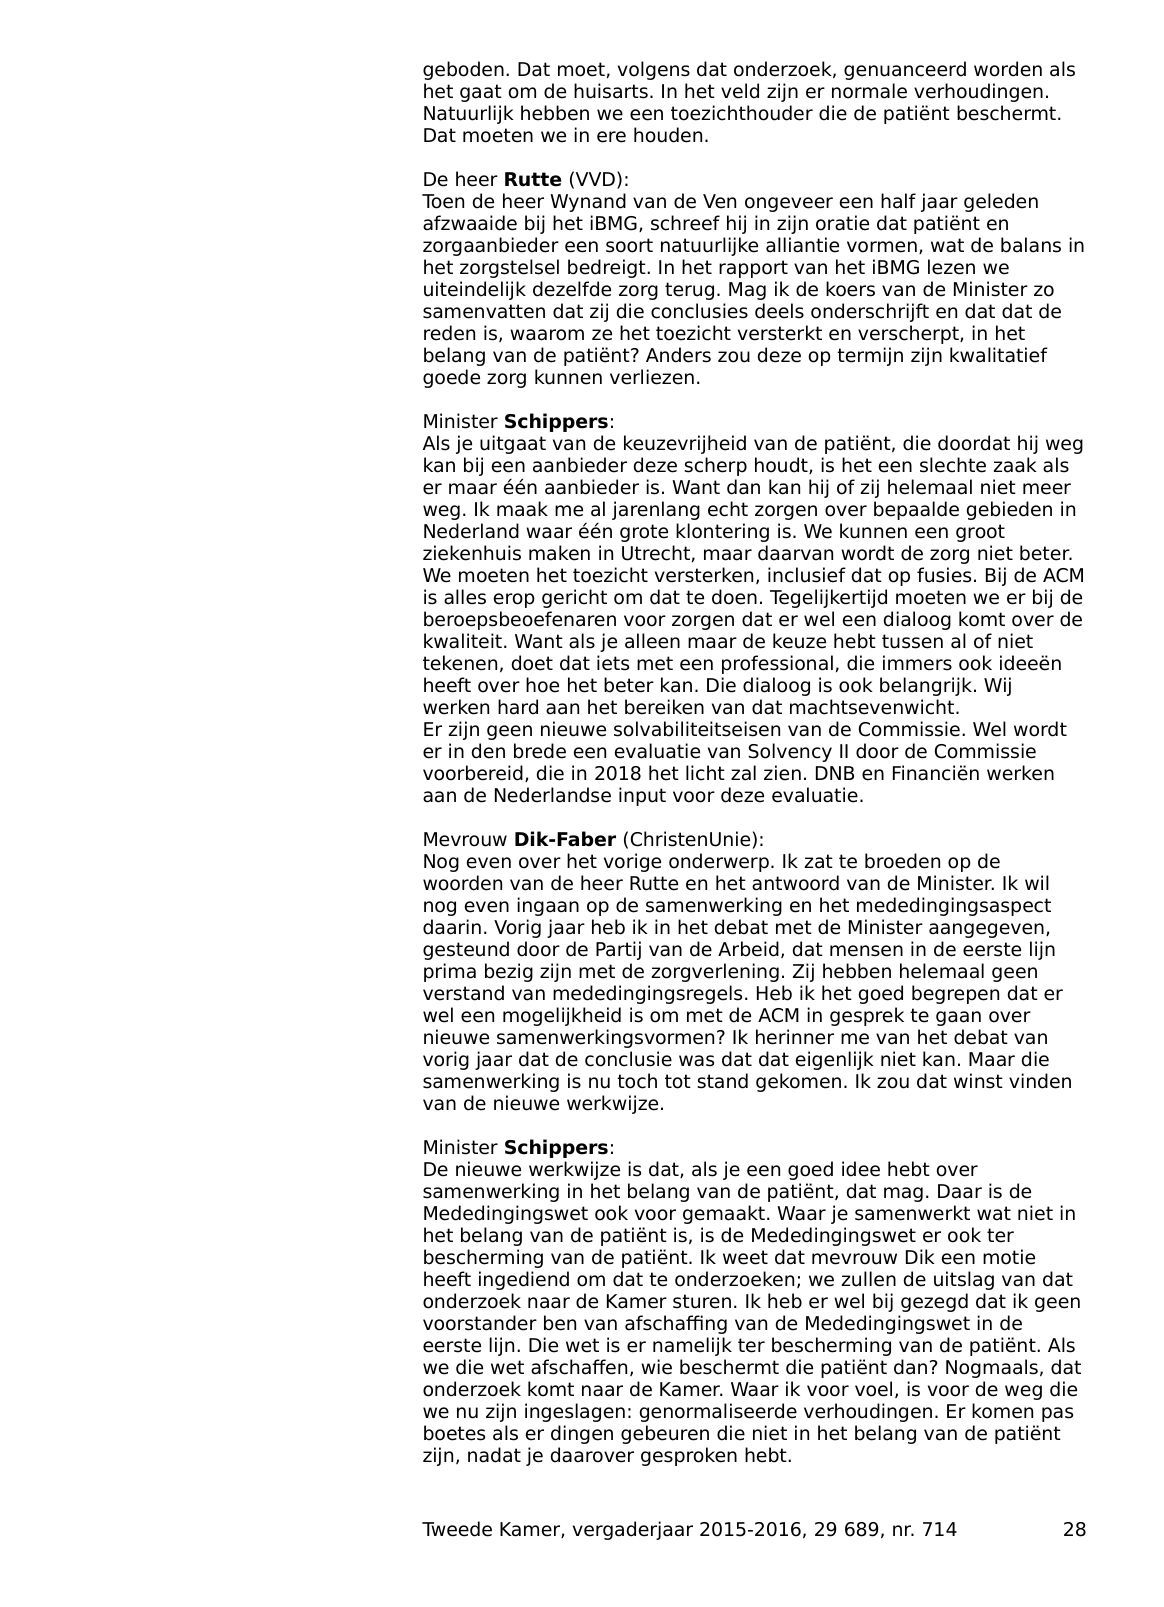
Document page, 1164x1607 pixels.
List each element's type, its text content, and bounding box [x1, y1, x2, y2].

text De heer Rutte (VVD): [422, 169, 1087, 191]
text Toen de heer Wynand van de Ven ongeveer een half jaar geleden afzwaaide bij het iBMG, schreef hij in zijn oratie dat patiënt en zorgaanbieder een soort natuurlijke alliantie vormen, wat de balans in het zorgstelsel bedreigt. In het rapport van het iBMG lezen we uiteindelijk dezelfde zorg terug. Mag ik de koers van de Minister zo samenvatten dat zij die conclusies deels onderschrijft en dat dat de reden is, waarom ze het toezicht versterkt en verscherpt, in het belang van de patiënt? Anders zou deze op termijn zijn kwalitatief goede zorg kunnen verliezen. [422, 191, 1087, 389]
text De nieuwe werkwijze is dat, als je een goed idee hebt over samenwerking in het belang van de patiënt, dat mag. Daar is de Mededingingswet ook voor gemaakt. Waar je samenwerkt wat niet in het belang van de patiënt is, is de Mededingingswet er ook ter bescherming van de patiënt. Ik weet dat mevrouw Dik een motie heeft ingediend om dat te onderzoeken; we zullen de uitslag van dat onderzoek naar de Kamer sturen. Ik heb er wel bij gezegd dat ik geen voorstander ben van afschaffing van de Mededingingswet in de eerste lijn. Die wet is er namelijk ter bescherming van de patiënt. Als we die wet afschaffen, wie beschermt die patiënt dan? Nogmaals, dat onderzoek komt naar de Kamer. Waar ik voor voel, is voor de weg die we nu zijn ingeslagen: genormaliseerde verhoudingen. Er komen pas boetes als er dingen gebeuren die niet in het belang van de patiënt zijn, nadat je daarover gesproken hebt. [422, 1159, 1087, 1467]
text Minister Schippers: [422, 411, 1087, 433]
text Mevrouw Dik-Faber (ChristenUnie): [422, 829, 1087, 851]
text geboden. Dat moet, volgens dat onderzoek, genuanceerd worden als het gaat om de huisarts. In het veld zijn er normale verhoudingen. Natuurlijk hebben we een toezichthouder die de patiënt beschermt. Dat moeten we in ere houden. [422, 59, 1087, 147]
text Er zijn geen nieuwe solvabiliteitseisen van de Commissie. Wel wordt er in den brede een evaluatie van Solvency II door de Commissie voorbereid, die in 2018 het licht zal zien. DNB en Financiën werken aan de Nederlandse input voor deze evaluatie. [422, 719, 1087, 807]
text Nog even over het vorige onderwerp. Ik zat te broeden op de woorden van de heer Rutte en het antwoord van de Minister. Ik wil nog even ingaan op de samenwerking en het mededingingsaspect daarin. Vorig jaar heb ik in het debat met de Minister aangegeven, gesteund door de Partij van de Arbeid, dat mensen in de eerste lijn prima bezig zijn met de zorgverlening. Zij hebben helemaal geen verstand van mededingingsregels. Heb ik het goed begrepen dat er wel een mogelijkheid is om met de ACM in gesprek te gaan over nieuwe samenwerkingsvormen? Ik herinner me van het debat van vorig jaar dat de conclusie was dat dat eigenlijk niet kan. Maar die samenwerking is nu toch tot stand gekomen. Ik zou dat winst vinden van de nieuwe werkwijze. [422, 851, 1087, 1115]
text Minister Schippers: [422, 1137, 1087, 1159]
text Als je uitgaat van de keuzevrijheid van de patiënt, die doordat hij weg kan bij een aanbieder deze scherp houdt, is het een slechte zaak als er maar één aanbieder is. Want dan kan hij of zij helemaal niet meer weg. Ik maak me al jarenlang echt zorgen over bepaalde gebieden in Nederland waar één grote klontering is. We kunnen een groot ziekenhuis maken in Utrecht, maar daarvan wordt de zorg niet beter. We moeten het toezicht versterken, inclusief dat op fusies. Bij de ACM is alles erop gericht om dat te doen. Tegelijkertijd moeten we er bij de beroepsbeoefenaren voor zorgen dat er wel een dialoog komt over de kwaliteit. Want als je alleen maar de keuze hebt tussen al of niet tekenen, doet dat iets met een professional, die immers ook ideeën heeft over hoe het beter kan. Die dialoog is ook belangrijk. Wij werken hard aan het bereiken van dat machtsevenwicht. [422, 433, 1087, 719]
